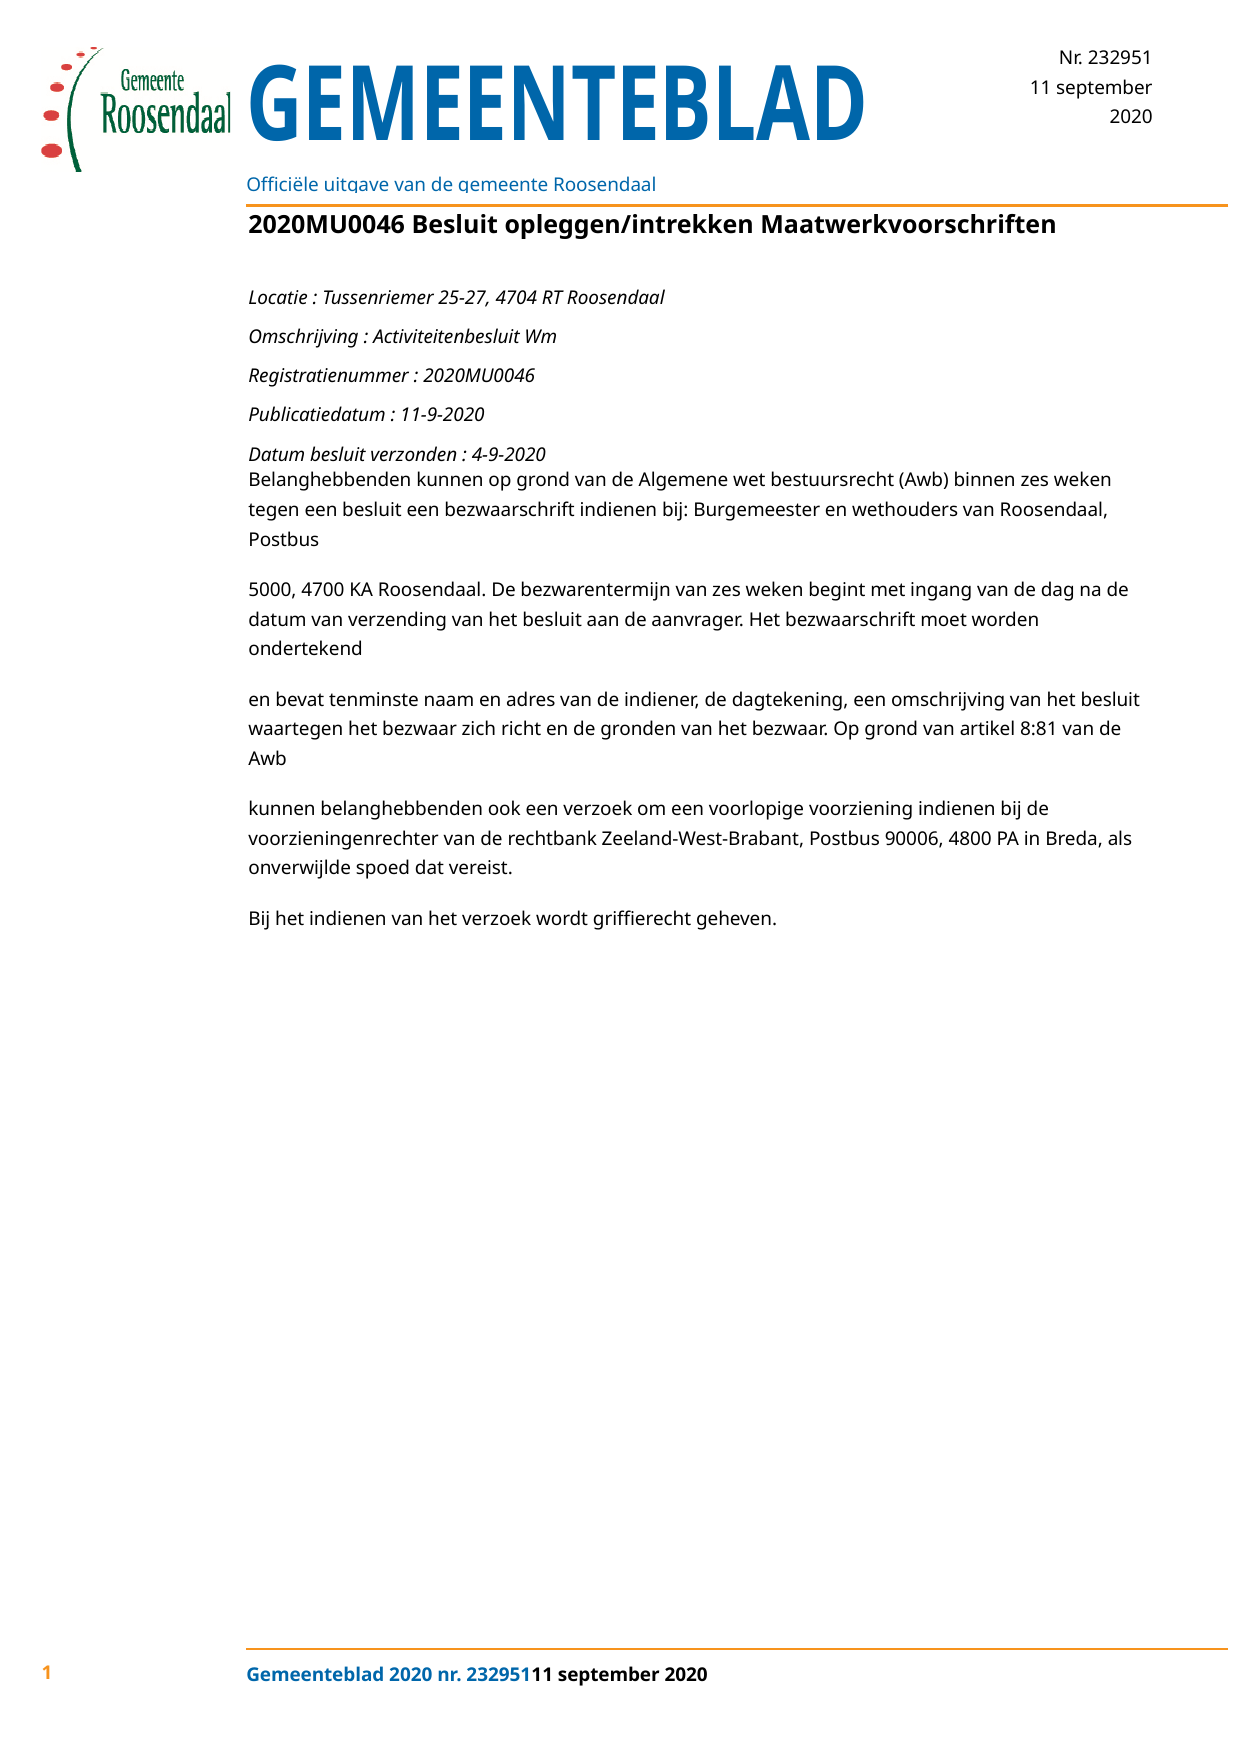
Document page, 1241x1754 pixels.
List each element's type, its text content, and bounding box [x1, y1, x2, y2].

picture [41, 47, 231, 172]
text 5000, 4700 KA Roosendaal. De bezwarentermijn van zes weken begint met ingang van de dag na de datum van verzending van het besluit aan de aanvrager. Het bezwaarschrift moet worden ondertekend [248, 576, 1152, 661]
text Datum besluit verzonden : 4-9-2020 [248, 441, 1152, 467]
text Bij het indienen van het verzoek wordt griffierecht geheven. [248, 905, 1152, 931]
text 2020MU0046 Besluit opleggen/intrekken Maatwerkvoorschriften [248, 207, 1152, 241]
text Belanghebbenden kunnen op grond van de Algemene wet bestuursrecht (Awb) binnen zes weken tegen een besluit een bezwaarschrift indienen bij: Burgemeester en wethouders van Roosendaal, Postbus [248, 467, 1152, 552]
text Omschrijving : Activiteitenbesluit Wm [248, 323, 1152, 349]
text Locatie : Tussenriemer 25-27, 4704 RT Roosendaal [248, 284, 1152, 309]
text Registratienummer : 2020MU0046 [248, 362, 1152, 388]
text kunnen belanghebbenden ook een verzoek om een voorlopige voorziening indienen bij de voorzieningenrechter van de rechtbank Zeeland-West-Brabant, Postbus 90006, 4800 PA in Breda, als onverwijlde spoed dat vereist. [248, 795, 1152, 880]
text en bevat tenminste naam en adres van de indiener, de dagtekening, een omschrijving van het besluit waartegen het bezwaar zich richt en de gronden van het bezwaar. Op grond van artikel 8:81 van de Awb [248, 686, 1152, 771]
text Publicatiedatum : 11-9-2020 [248, 402, 1152, 427]
